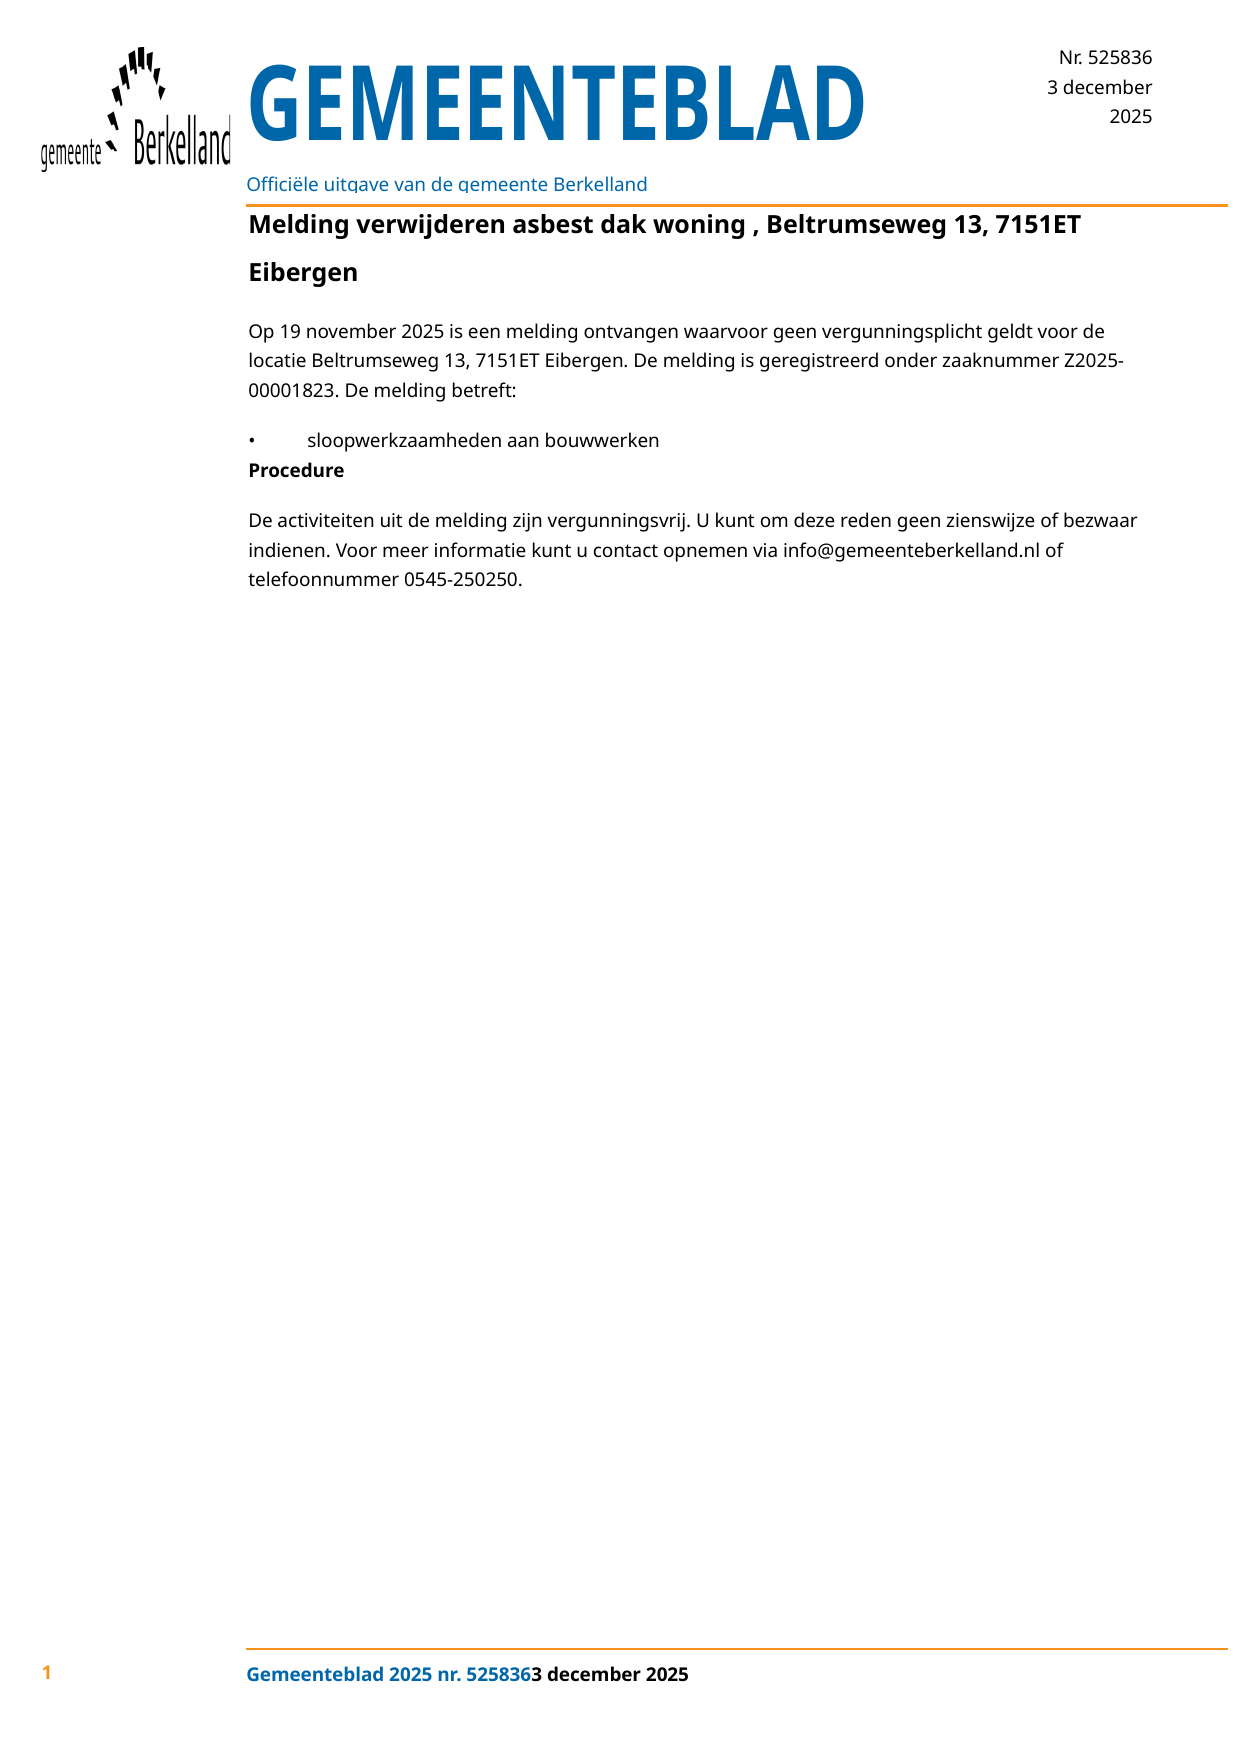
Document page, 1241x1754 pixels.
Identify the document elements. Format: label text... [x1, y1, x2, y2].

text Procedure [248, 457, 1152, 483]
text Melding verwijderen asbest dak woning , Beltrumseweg 13, 7151ET Eibergen [248, 207, 1152, 288]
text De activiteiten uit de melding zijn vergunningsvrij. U kunt om deze reden geen zienswijze of bezwaar indienen. Voor meer informatie kunt u contact opnemen via info@gemeenteberkelland.nl of telefoonnummer 0545-250250. [248, 507, 1152, 592]
picture [41, 47, 231, 172]
text Op 19 november 2025 is een melding ontvangen waarvoor geen vergunningsplicht geldt voor de locatie Beltrumseweg 13, 7151ET Eibergen. De melding is geregistreerd onder zaaknummer Z2025-00001823. De melding betreft: [248, 318, 1152, 403]
list sloopwerkzaamheden aan bouwwerken [248, 427, 1152, 453]
